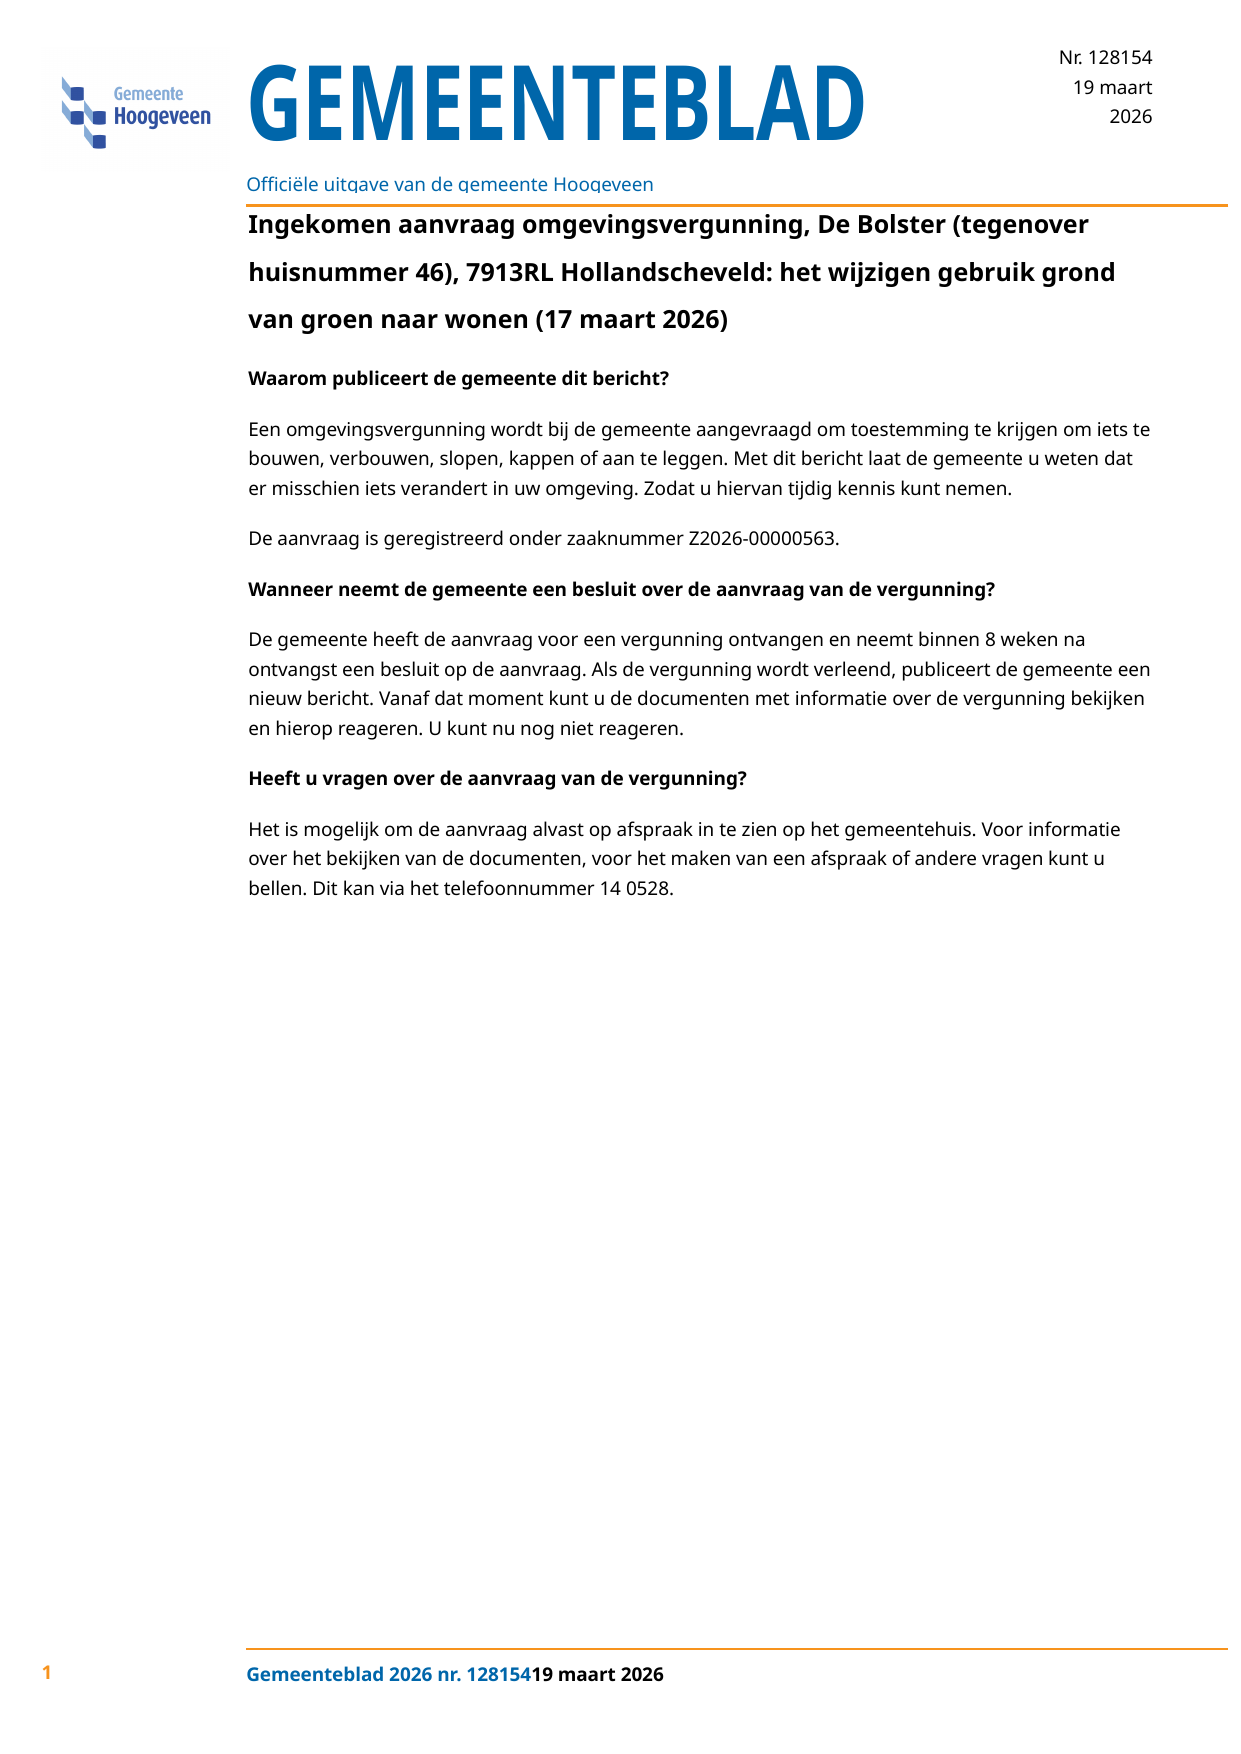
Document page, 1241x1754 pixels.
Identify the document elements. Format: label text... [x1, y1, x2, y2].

text Heeft u vragen over de aanvraag van de vergunning? [248, 766, 1152, 791]
text Waarom publiceert de gemeente dit bericht? [248, 366, 1152, 391]
text Een omgevingsvergunning wordt bij de gemeente aangevraagd om toestemming te krijgen om iets te bouwen, verbouwen, slopen, kappen of aan te leggen. Met dit bericht laat de gemeente u weten dat er misschien iets verandert in uw omgeving. Zodat u hiervan tijdig kennis kunt nemen. [248, 416, 1152, 501]
text De aanvraag is geregistreerd onder zaaknummer Z2026-00000563. [248, 526, 1152, 551]
picture [41, 47, 231, 172]
text Wanneer neemt de gemeente een besluit over de aanvraag van de vergunning? [248, 576, 1152, 602]
text Ingekomen aanvraag omgevingsvergunning, De Bolster (tegenover huisnummer 46), 7913RL Hollandscheveld: het wijzigen gebruik grond van groen naar wonen (17 maart 2026) [248, 207, 1152, 336]
text De gemeente heeft de aanvraag voor een vergunning ontvangen en neemt binnen 8 weken na ontvangst een besluit op de aanvraag. Als de vergunning wordt verleend, publiceert de gemeente een nieuw bericht. Vanaf dat moment kunt u de documenten met informatie over de vergunning bekijken en hierop reageren. U kunt nu nog niet reageren. [248, 626, 1152, 741]
text Het is mogelijk om de aanvraag alvast op afspraak in te zien op het gemeentehuis. Voor informatie over het bekijken van de documenten, voor het maken van een afspraak of andere vragen kunt u bellen. Dit kan via het telefoonnummer 14 0528. [248, 816, 1152, 901]
